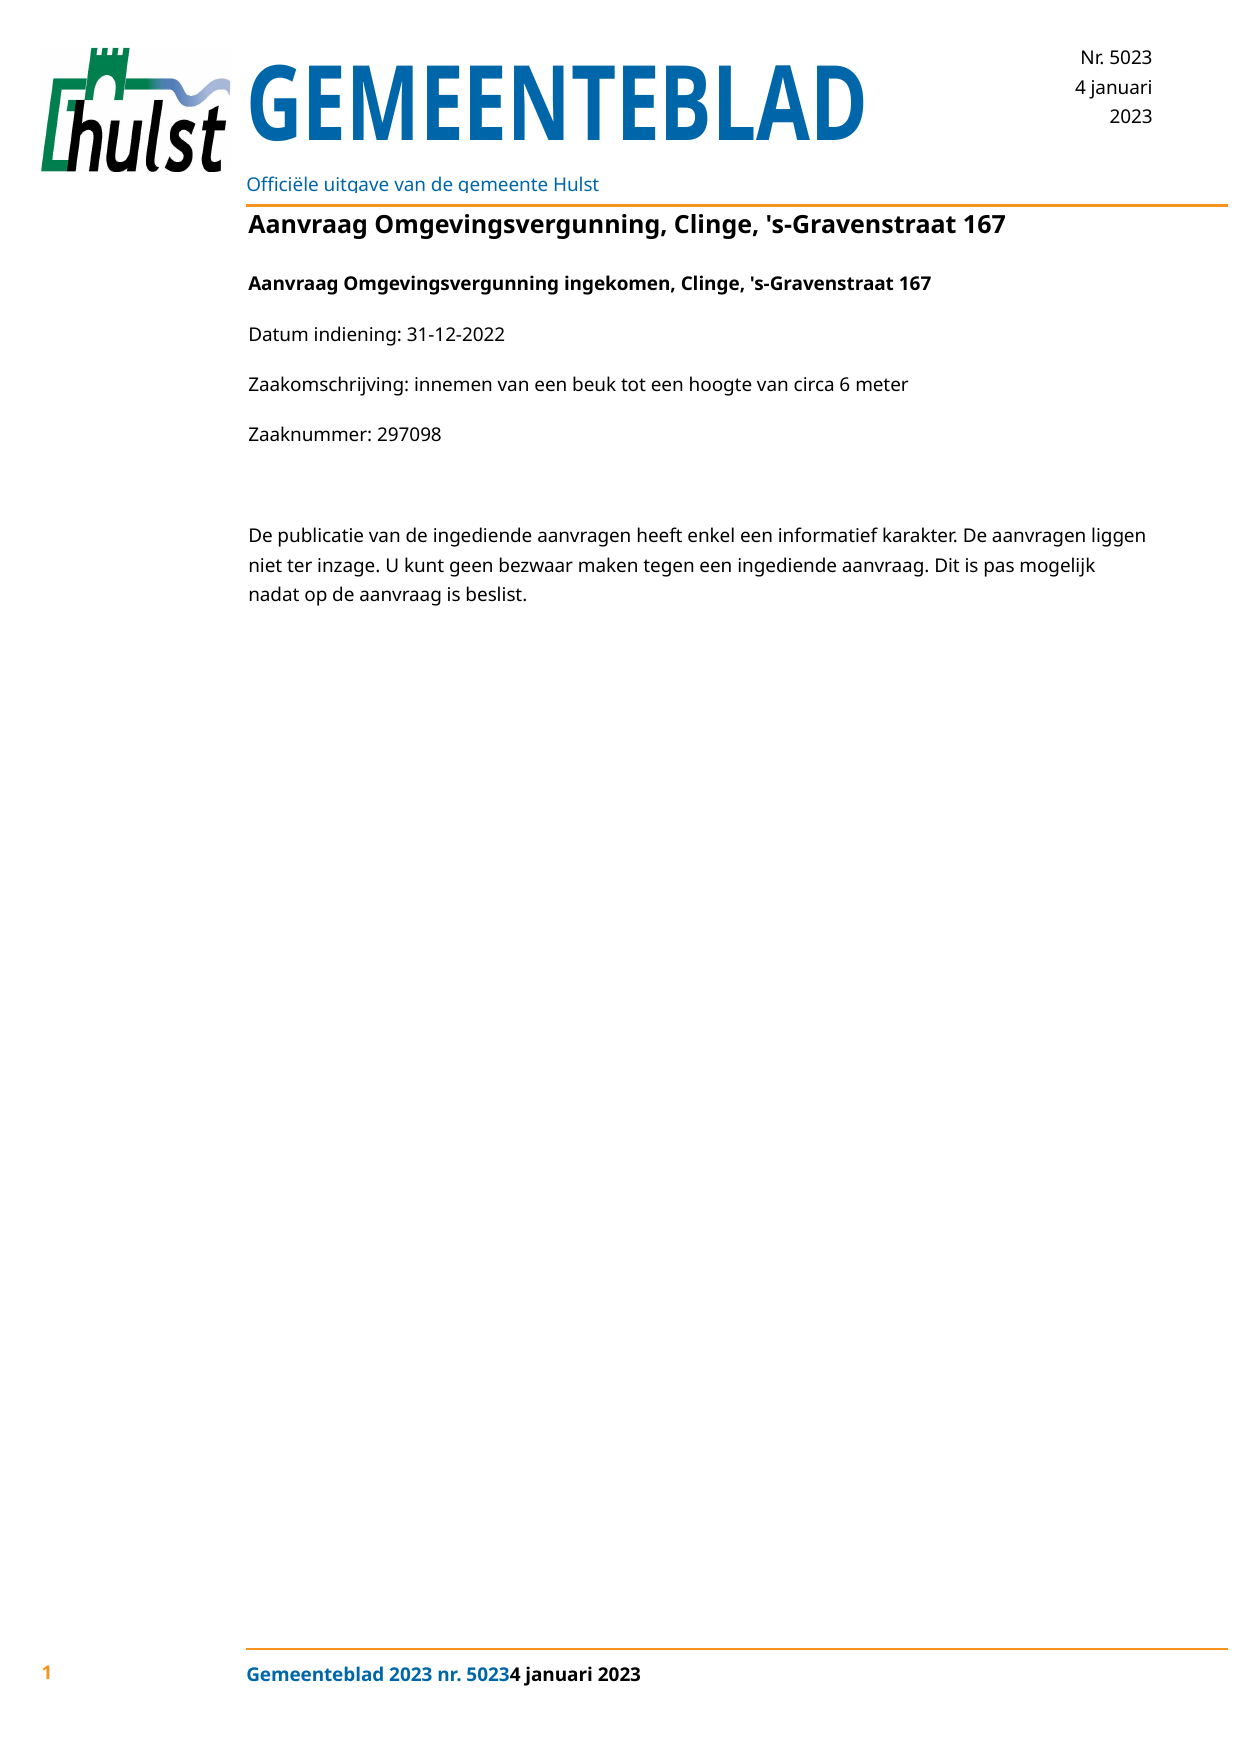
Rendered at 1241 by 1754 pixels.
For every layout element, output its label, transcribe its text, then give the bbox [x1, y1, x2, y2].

text Zaakomschrijving: innemen van een beuk tot een hoogte van circa 6 meter [248, 371, 1152, 397]
text Aanvraag Omgevingsvergunning, Clinge, 's-Gravenstraat 167 [248, 207, 1152, 241]
text Aanvraag Omgevingsvergunning ingekomen, Clinge, 's-Gravenstraat 167 [248, 270, 1152, 296]
picture [41, 47, 231, 172]
text Zaaknummer: 297098 [248, 422, 1152, 447]
text De publicatie van de ingediende aanvragen heeft enkel een informatief karakter. De aanvragen liggen niet ter inzage. U kunt geen bezwaar maken tegen een ingediende aanvraag. Dit is pas mogelijk nadat op de aanvraag is beslist. [248, 522, 1152, 607]
text Datum indiening: 31-12-2022 [248, 321, 1152, 346]
